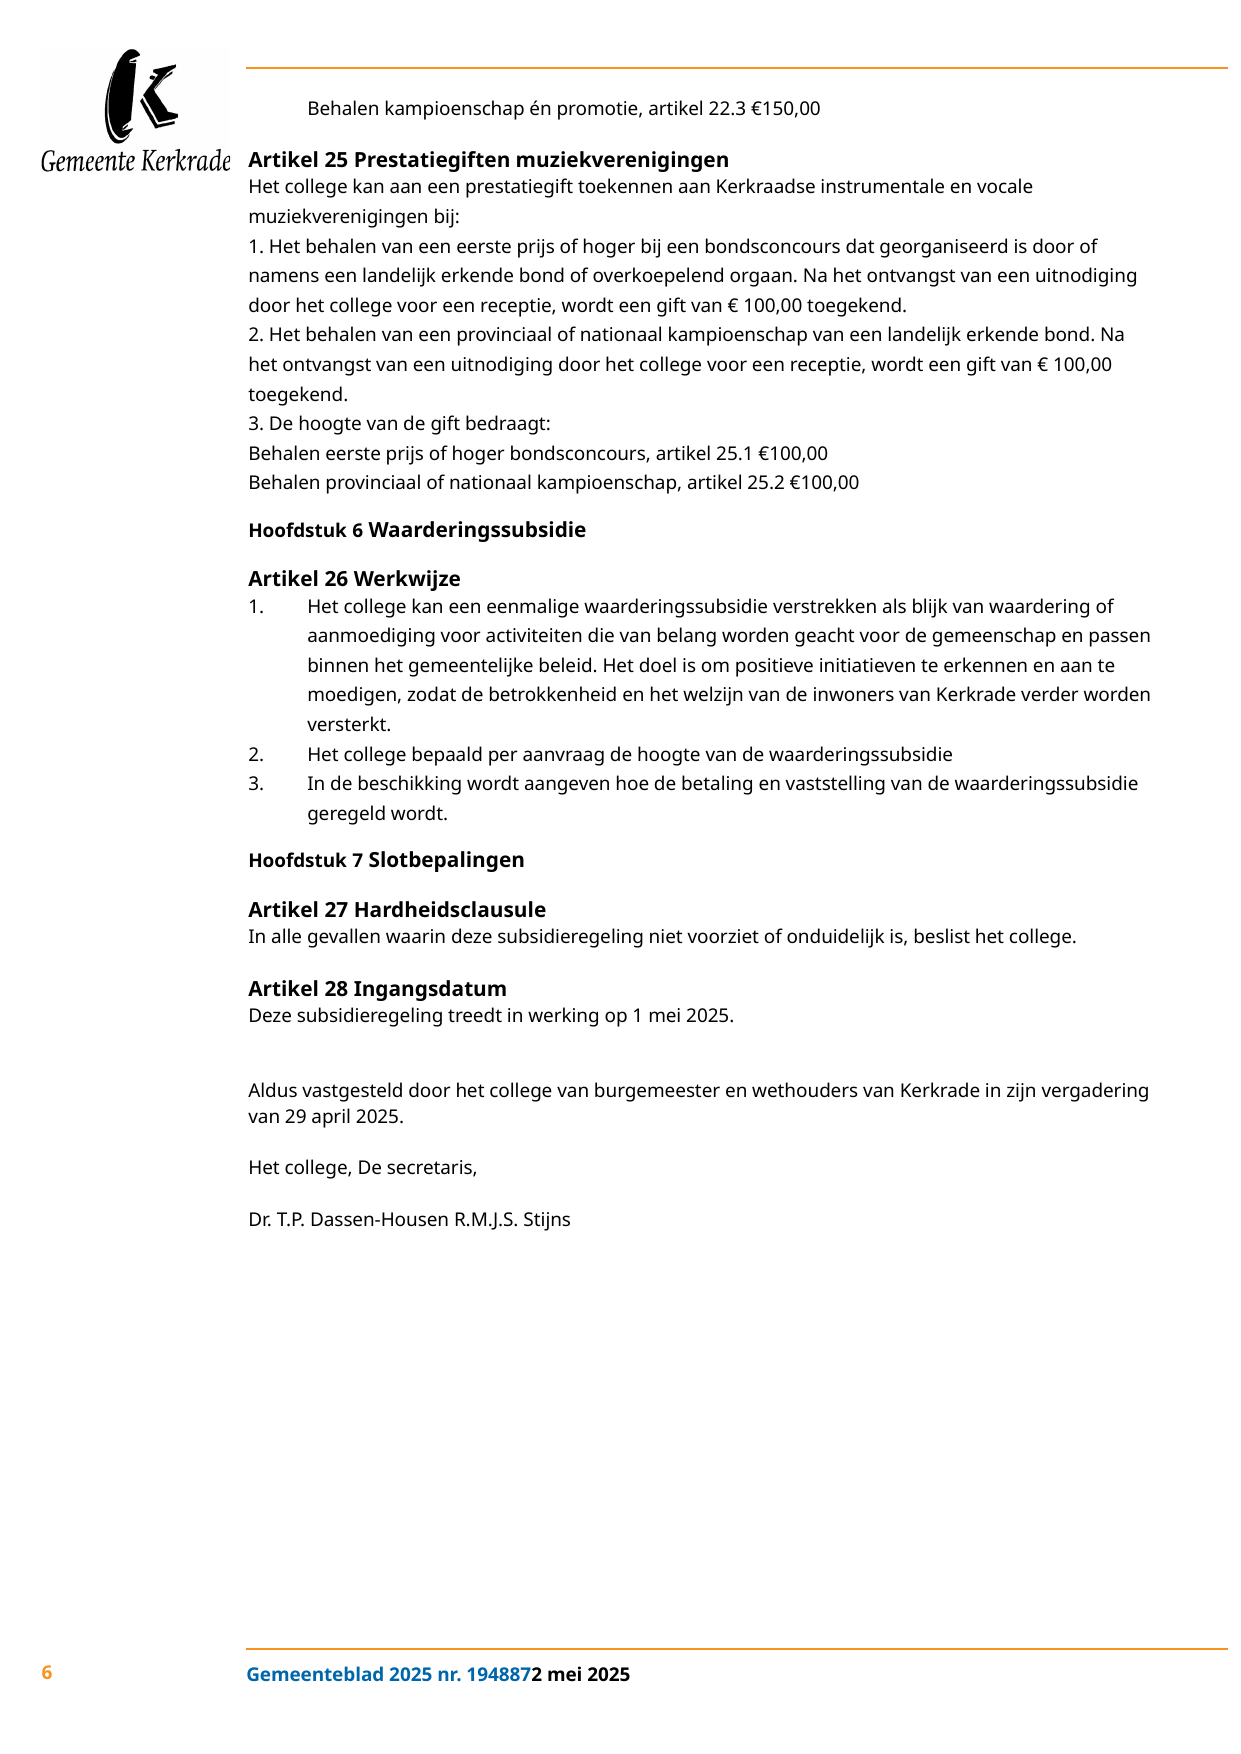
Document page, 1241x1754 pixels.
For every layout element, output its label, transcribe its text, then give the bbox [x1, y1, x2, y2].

text Hoofdstuk 7 Slotbepalingen [248, 846, 1152, 874]
text Artikel 27 Hardheidsclausule [248, 895, 1152, 923]
text Het college kan aan een prestatiegift toekennen aan Kerkraadse instrumentale en vocale muziekverenigingen bij: [248, 174, 1152, 229]
list In de beschikking wordt aangeven hoe de betaling en vaststelling van de waarderingssubsidie geregeld wordt. [248, 770, 1152, 826]
text 1. Het behalen van een eerste prijs of hoger bij een bondsconcours dat georganiseerd is door of namens een landelijk erkende bond of overkoepelend orgaan. Na het ontvangst van een uitnodiging door het college voor een receptie, wordt een gift van € 100,00 toegekend. [248, 233, 1152, 318]
text 3. De hoogte van de gift bedraagt: [248, 410, 1152, 436]
text Artikel 26 Werkwijze [248, 564, 1152, 593]
text Deze subsidieregeling treedt in werking op 1 mei 2025. [248, 1002, 1152, 1028]
text Dr. T.P. Dassen-Housen R.M.J.S. Stijns [248, 1206, 1152, 1232]
text 2. Het behalen van een provinciaal of nationaal kampioenschap van een landelijk erkende bond. Na het ontvangst van een uitnodiging door het college voor een receptie, wordt een gift van € 100,00 toegekend. [248, 322, 1152, 406]
text Artikel 28 Ingangsdatum [248, 974, 1152, 1002]
list Het college bepaald per aanvraag de hoogte van de waarderingssubsidie [248, 741, 1152, 766]
text Behalen eerste prijs of hoger bondsconcours, artikel 25.1 €100,00 [248, 440, 1152, 466]
text Aldus vastgesteld door het college van burgemeester en wethouders van Kerkrade in zijn vergadering van 29 april 2025. [248, 1077, 1152, 1129]
text Hoofdstuk 6 Waarderingssubsidie [248, 515, 1152, 543]
picture [41, 47, 231, 172]
text In alle gevallen waarin deze subsidieregeling niet voorziet of onduidelijk is, beslist het college. [248, 923, 1152, 949]
text Behalen provinciaal of nationaal kampioenschap, artikel 25.2 €100,00 [248, 469, 1152, 495]
text Artikel 25 Prestatiegiften muziekverenigingen [248, 145, 1152, 174]
list Het college kan een eenmalige waarderingssubsidie verstrekken als blijk van waardering of aanmoediging voor activiteiten die van belang worden geacht voor de gemeenschap en passen binnen het gemeentelijke beleid. Het doel is om positieve initiatieven te erkennen en aan te moedigen, zodat de betrokkenheid en het welzijn van de inwoners van Kerkrade verder worden versterkt. [248, 593, 1152, 737]
list Behalen kampioenschap én promotie, artikel 22.3 €150,00 [248, 95, 1152, 121]
text Het college, De secretaris, [248, 1154, 1152, 1180]
